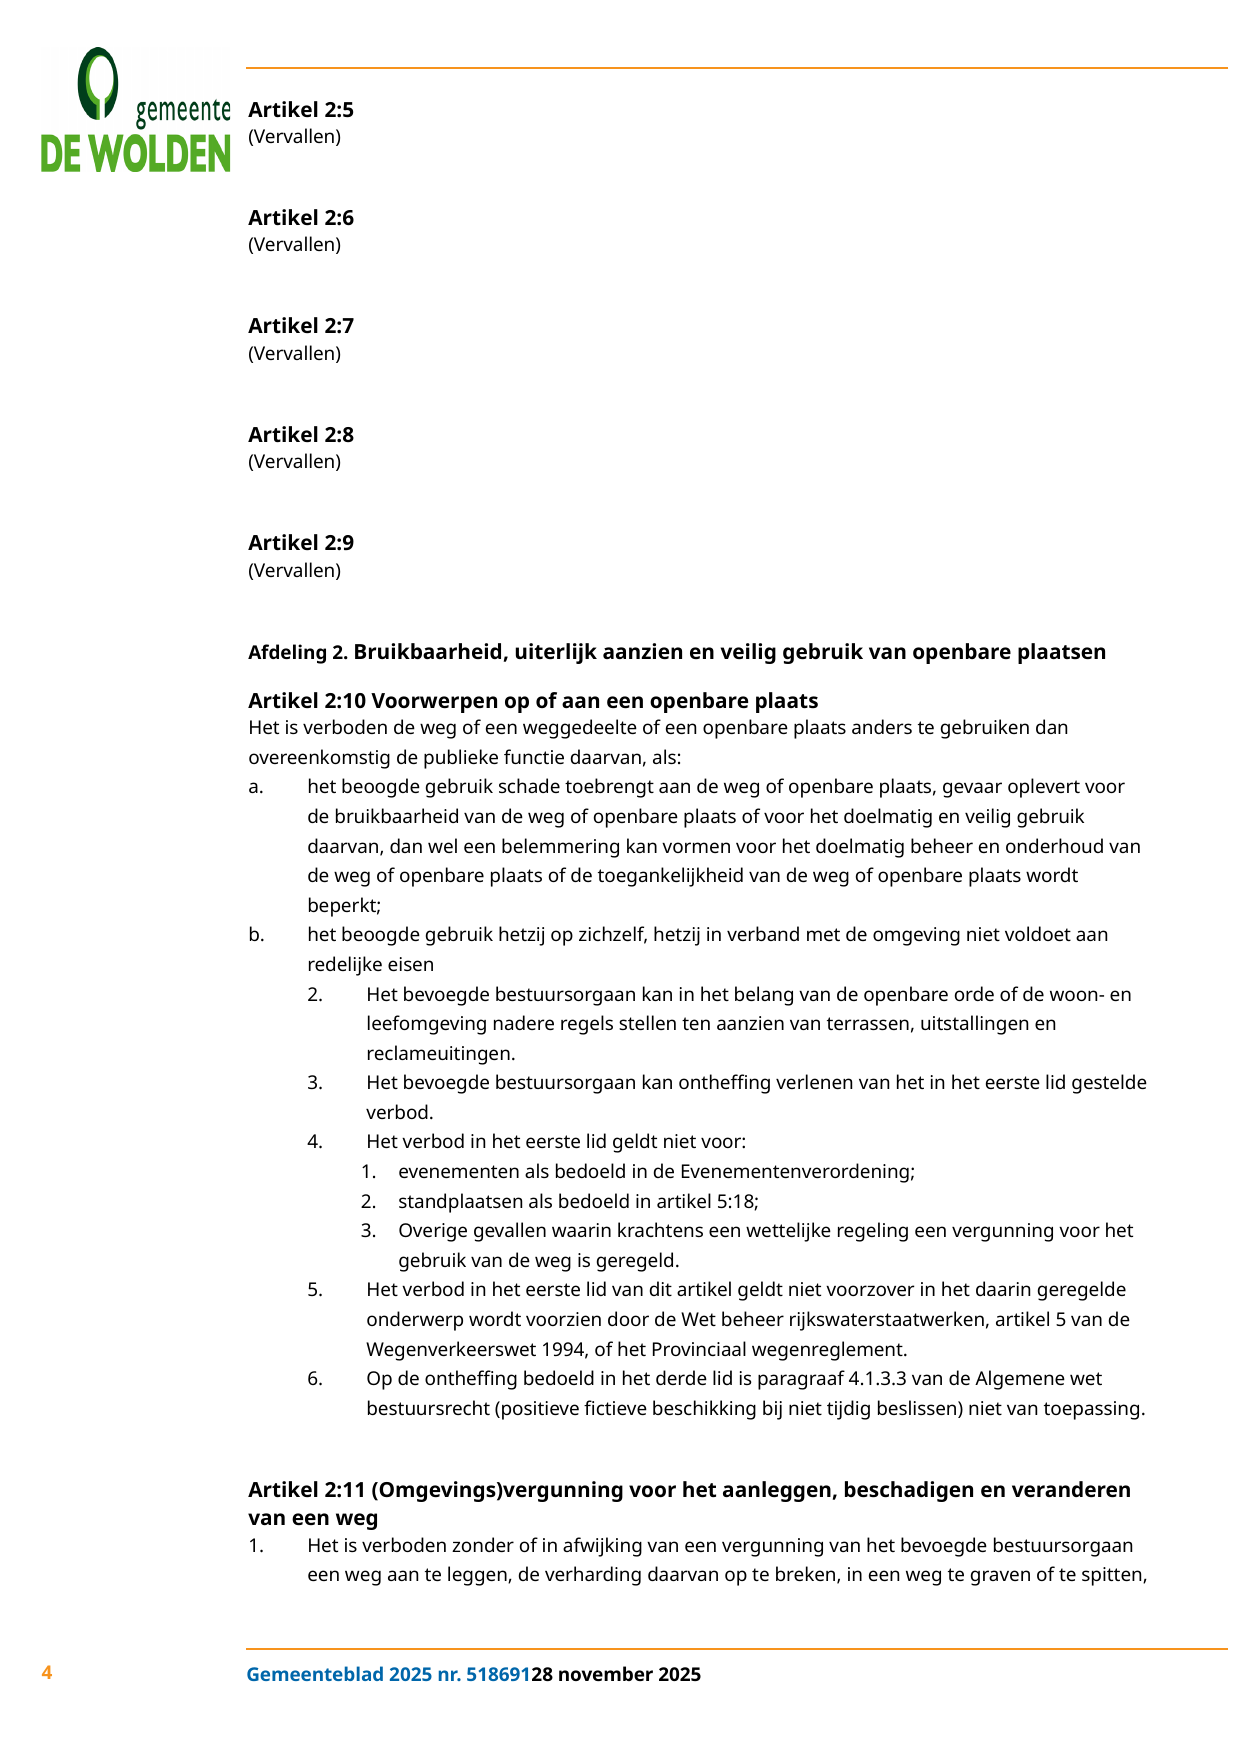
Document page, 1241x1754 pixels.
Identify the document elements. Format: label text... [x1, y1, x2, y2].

list Het verbod in het eerste lid geldt niet voor: [307, 1129, 1152, 1154]
list Het verbod in het eerste lid van dit artikel geldt niet voorzover in het daarin geregelde onderwerp wordt voorzien door de Wet beheer rijkswaterstaatwerken, artikel 5 van de Wegenverkeerswet 1994, of het Provinciaal wegenreglement. [307, 1277, 1152, 1362]
list Het is verboden zonder of in afwijking van een vergunning van het bevoegde bestuursorgaan een weg aan te leggen, de verharding daarvan op te breken, in een weg te graven of te spitten, [248, 1532, 1152, 1587]
text Artikel 2:7 [248, 312, 1152, 340]
list Het bevoegde bestuursorgaan kan in het belang van de openbare orde of de woon- en leefomgeving nadere regels stellen ten aanzien van terrassen, uitstallingen en reclameuitingen. [307, 981, 1152, 1066]
text Het is verboden de weg of een weggedeelte of een openbare plaats anders te gebruiken dan overeenkomstig de publieke functie daarvan, als: [248, 714, 1152, 770]
text Artikel 2:6 [248, 203, 1152, 232]
list Op de ontheffing bedoeld in het derde lid is paragraaf 4.1.3.3 van de Algemene wet bestuursrecht (positieve fictieve beschikking bij niet tijdig beslissen) niet van toepassing. [307, 1365, 1152, 1421]
text Artikel 2:5 [248, 95, 1152, 123]
text Afdeling 2. Bruikbaarheid, uiterlijk aanzien en veilig gebruik van openbare plaatsen [248, 637, 1152, 665]
list het beoogde gebruik schade toebrengt aan de weg of openbare plaats, gevaar oplevert voor de bruikbaarheid van de weg of openbare plaats of voor het doelmatig en veilig gebruik daarvan, dan wel een belemmering kan vormen voor het doelmatig beheer en onderhoud van de weg of openbare plaats of de toegankelijkheid van de weg of openbare plaats wordt beperkt; [248, 774, 1152, 918]
list evenementen als bedoeld in de Evenementenverordening; [361, 1158, 1152, 1184]
text Artikel 2:11 (Omgevings)vergunning voor het aanleggen, beschadigen en veranderen van een weg [248, 1475, 1152, 1532]
text (Vervallen) [248, 340, 1152, 366]
text (Vervallen) [248, 448, 1152, 474]
text (Vervallen) [248, 123, 1152, 149]
picture [41, 47, 231, 172]
text (Vervallen) [248, 557, 1152, 583]
list Het bevoegde bestuursorgaan kan ontheffing verlenen van het in het eerste lid gestelde verbod. [307, 1069, 1152, 1125]
text (Vervallen) [248, 232, 1152, 257]
list het beoogde gebruik hetzij op zichzelf, hetzij in verband met de omgeving niet voldoet aan redelijke eisen [248, 922, 1152, 977]
text Artikel 2:8 [248, 420, 1152, 448]
text Artikel 2:10 Voorwerpen op of aan een openbare plaats [248, 686, 1152, 714]
list standplaatsen als bedoeld in artikel 5:18; [361, 1188, 1152, 1214]
text Artikel 2:9 [248, 528, 1152, 557]
list Overige gevallen waarin krachtens een wettelijke regeling een vergunning voor het gebruik van de weg is geregeld. [361, 1217, 1152, 1273]
